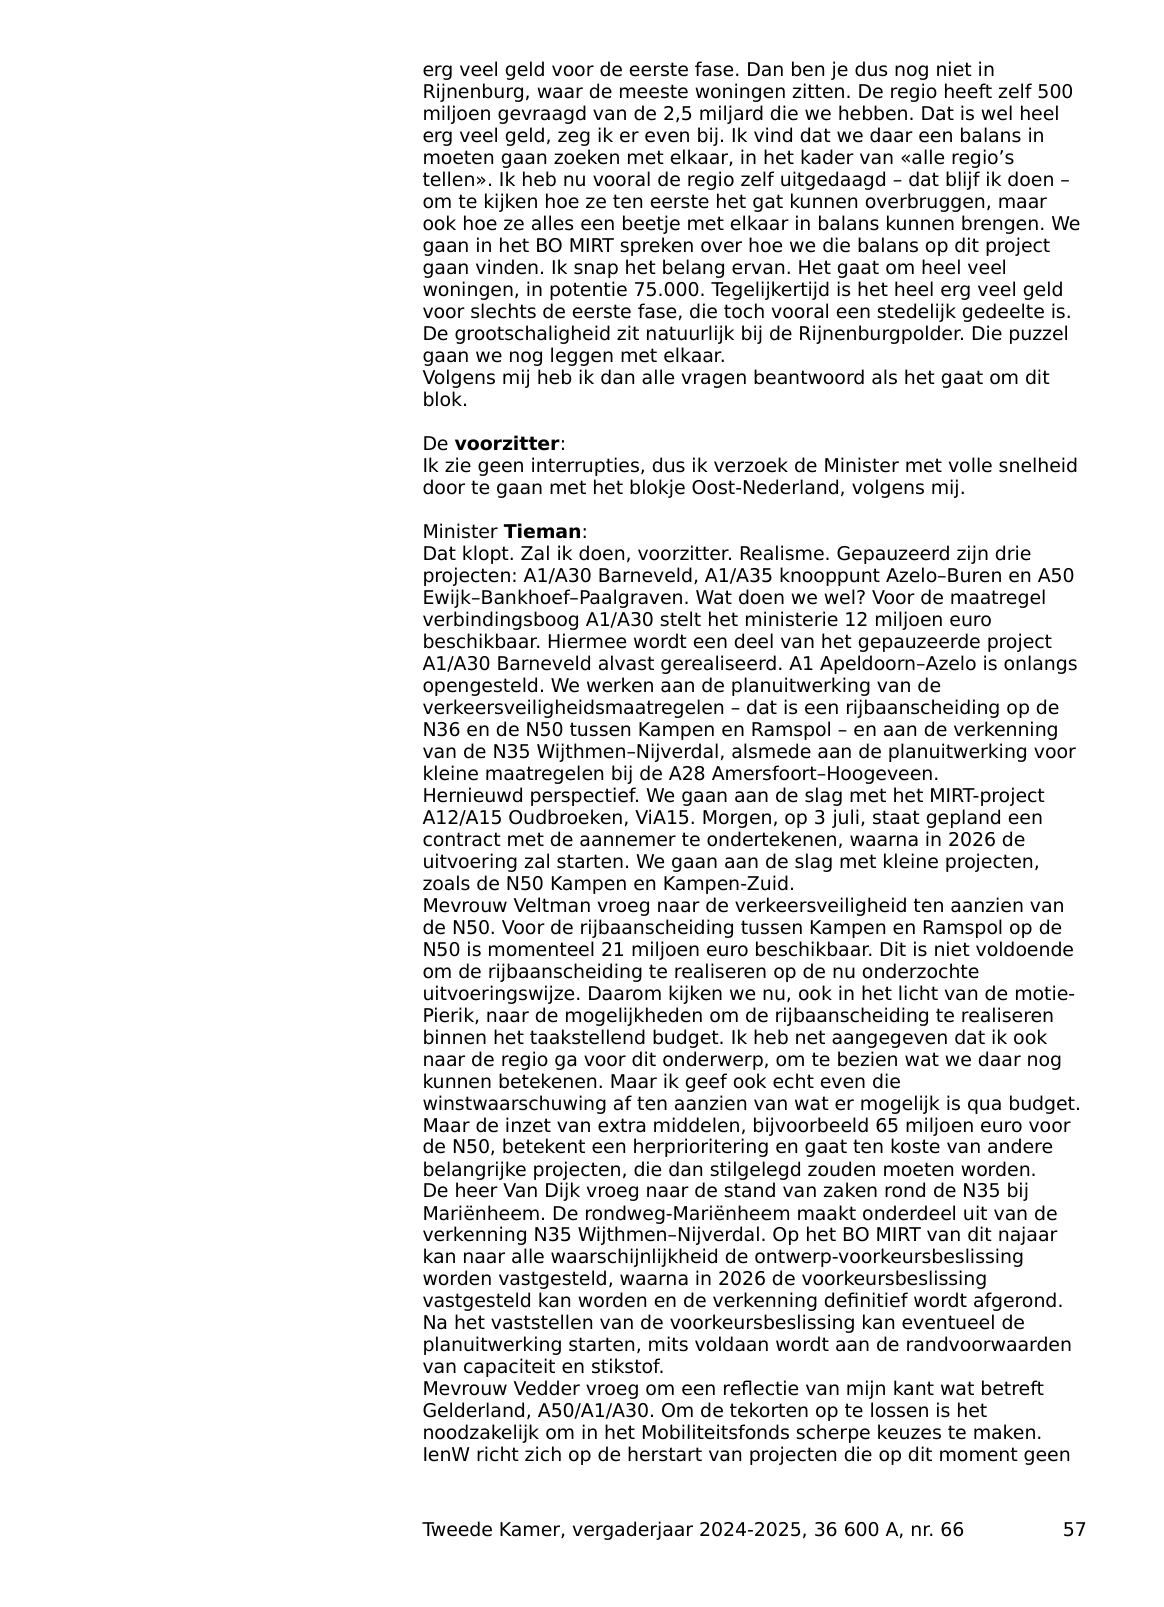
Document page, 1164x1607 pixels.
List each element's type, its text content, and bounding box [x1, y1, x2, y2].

text Hernieuwd perspectief. We gaan aan de slag met het MIRT-project A12/A15 Oudbroeken, ViA15. Morgen, op 3 juli, staat gepland een contract met de aannemer te ondertekenen, waarna in 2026 de uitvoering zal starten. We gaan aan de slag met kleine projecten, zoals de N50 Kampen en Kampen-Zuid. [422, 785, 1087, 895]
text Ik zie geen interrupties, dus ik verzoek de Minister met volle snelheid door te gaan met het blokje Oost-Nederland, volgens mij. [422, 455, 1087, 499]
text erg veel geld voor de eerste fase. Dan ben je dus nog niet in Rijnenburg, waar de meeste woningen zitten. De regio heeft zelf 500 miljoen gevraagd van de 2,5 miljard die we hebben. Dat is wel heel erg veel geld, zeg ik er even bij. Ik vind dat we daar een balans in moeten gaan zoeken met elkaar, in het kader van «alle regio’s tellen». Ik heb nu vooral de regio zelf uitgedaagd – dat blijf ik doen – om te kijken hoe ze ten eerste het gat kunnen overbruggen, maar ook hoe ze alles een beetje met elkaar in balans kunnen brengen. We gaan in het BO MIRT spreken over hoe we die balans op dit project gaan vinden. Ik snap het belang ervan. Het gaat om heel veel woningen, in potentie 75.000. Tegelijkertijd is het heel erg veel geld voor slechts de eerste fase, die toch vooral een stedelijk gedeelte is. De grootschaligheid zit natuurlijk bij de Rijnenburgpolder. Die puzzel gaan we nog leggen met elkaar. [422, 59, 1087, 367]
text Volgens mij heb ik dan alle vragen beantwoord als het gaat om dit blok. [422, 367, 1087, 411]
text Dat klopt. Zal ik doen, voorzitter. Realisme. Gepauzeerd zijn drie projecten: A1/A30 Barneveld, A1/A35 knooppunt Azelo–Buren en A50 Ewijk–Bankhoef–Paalgraven. Wat doen we wel? Voor de maatregel verbindingsboog A1/A30 stelt het ministerie 12 miljoen euro beschikbaar. Hiermee wordt een deel van het gepauzeerde project A1/A30 Barneveld alvast gerealiseerd. A1 Apeldoorn–Azelo is onlangs opengesteld. We werken aan de planuitwerking van de verkeersveiligheidsmaatregelen – dat is een rijbaanscheiding op de N36 en de N50 tussen Kampen en Ramspol – en aan de verkenning van de N35 Wijthmen–Nijverdal, alsmede aan de planuitwerking voor kleine maatregelen bij de A28 Amersfoort–Hoogeveen. [422, 543, 1087, 785]
text De voorzitter: [422, 433, 1087, 455]
text Mevrouw Vedder vroeg om een reflectie van mijn kant wat betreft Gelderland, A50/A1/A30. Om de tekorten op te lossen is het noodzakelijk om in het Mobiliteitsfonds scherpe keuzes te maken. IenW richt zich op de herstart van projecten die op dit moment geen [422, 1378, 1087, 1466]
text De heer Van Dijk vroeg naar de stand van zaken rond de N35 bij Mariënheem. De rondweg-Mariënheem maakt onderdeel uit van de verkenning N35 Wijthmen–Nijverdal. Op het BO MIRT van dit najaar kan naar alle waarschijnlijkheid de ontwerp-voorkeursbeslissing worden vastgesteld, waarna in 2026 de voorkeursbeslissing vastgesteld kan worden en de verkenning definitief wordt afgerond. Na het vaststellen van de voorkeursbeslissing kan eventueel de planuitwerking starten, mits voldaan wordt aan de randvoorwaarden van capaciteit en stikstof. [422, 1180, 1087, 1378]
text Minister Tieman: [422, 521, 1087, 543]
text Mevrouw Veltman vroeg naar de verkeersveiligheid ten aanzien van de N50. Voor de rijbaanscheiding tussen Kampen en Ramspol op de N50 is momenteel 21 miljoen euro beschikbaar. Dit is niet voldoende om de rijbaanscheiding te realiseren op de nu onderzochte uitvoeringswijze. Daarom kijken we nu, ook in het licht van de motie-Pierik, naar de mogelijkheden om de rijbaanscheiding te realiseren binnen het taakstellend budget. Ik heb net aangegeven dat ik ook naar de regio ga voor dit onderwerp, om te bezien wat we daar nog kunnen betekenen. Maar ik geef ook echt even die winstwaarschuwing af ten aanzien van wat er mogelijk is qua budget. Maar de inzet van extra middelen, bijvoorbeeld 65 miljoen euro voor de N50, betekent een herprioritering en gaat ten koste van andere belangrijke projecten, die dan stilgelegd zouden moeten worden. [422, 895, 1087, 1180]
